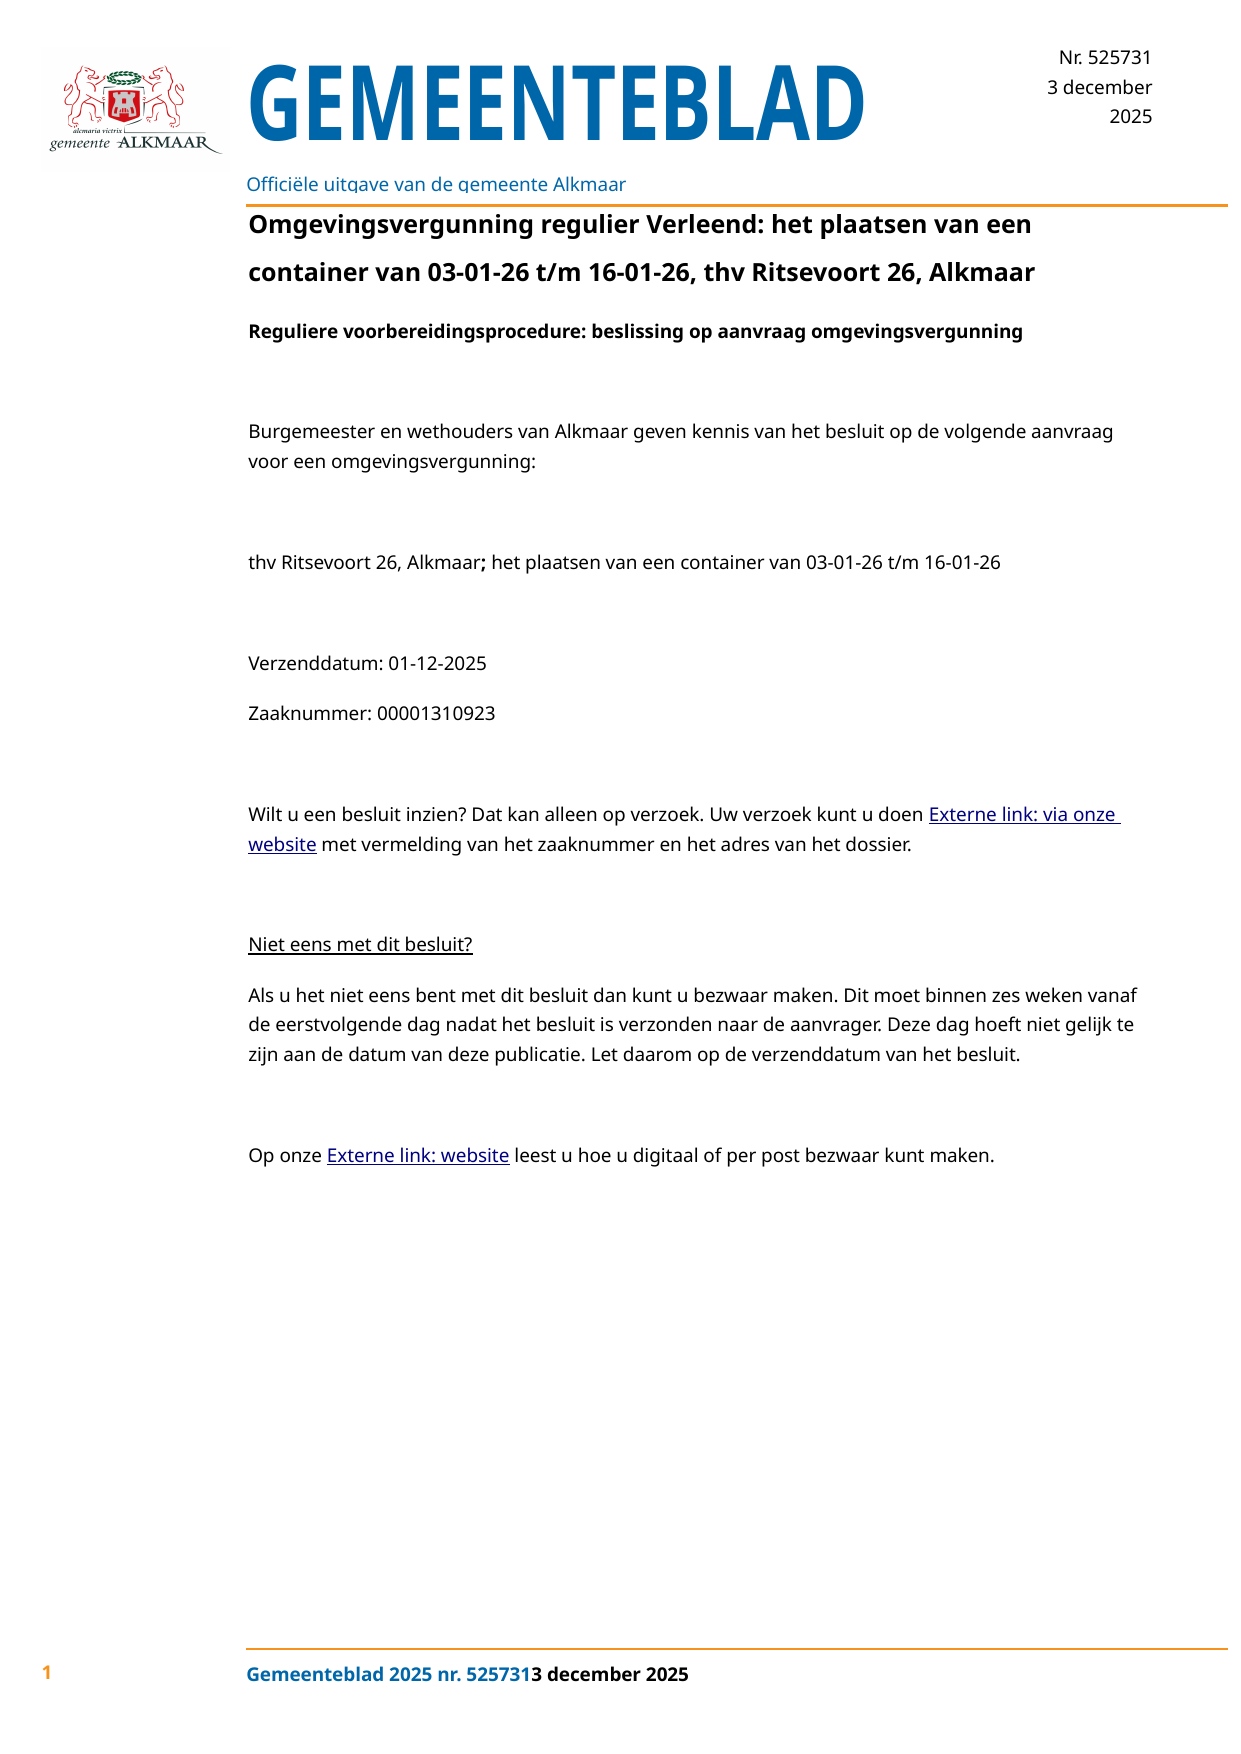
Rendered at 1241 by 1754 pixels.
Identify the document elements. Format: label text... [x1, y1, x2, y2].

text Wilt u een besluit inzien? Dat kan alleen op verzoek. Uw verzoek kunt u doen Externe link: via onze website met vermelding van het zaaknummer en het adres van het dossier. [248, 801, 1152, 857]
text Niet eens met dit besluit? [248, 932, 1152, 957]
text Als u het niet eens bent met dit besluit dan kunt u bezwaar maken. Dit moet binnen zes weken vanaf de eerstvolgende dag nadat het besluit is verzonden naar de aanvrager. Deze dag hoeft niet gelijk te zijn aan de datum van deze publicatie. Let daarom op de verzenddatum van het besluit. [248, 982, 1152, 1067]
text Omgevingsvergunning regulier Verleend: het plaatsen van een container van 03-01-26 t/m 16-01-26, thv Ritsevoort 26, Alkmaar [248, 207, 1152, 288]
text thv Ritsevoort 26, Alkmaar; het plaatsen van een container van 03-01-26 t/m 16-01-26 [248, 549, 1152, 575]
picture [41, 47, 231, 172]
text Reguliere voorbereidingsprocedure: beslissing op aanvraag omgevingsvergunning [248, 318, 1152, 344]
text Op onze Externe link: website leest u hoe u digitaal of per post bezwaar kunt maken. [248, 1142, 1152, 1168]
text Burgemeester en wethouders van Alkmaar geven kennis van het besluit op de volgende aanvraag voor een omgevingsvergunning: [248, 419, 1152, 474]
text Verzenddatum: 01-12-2025 [248, 650, 1152, 676]
text Zaaknummer: 00001310923 [248, 700, 1152, 726]
